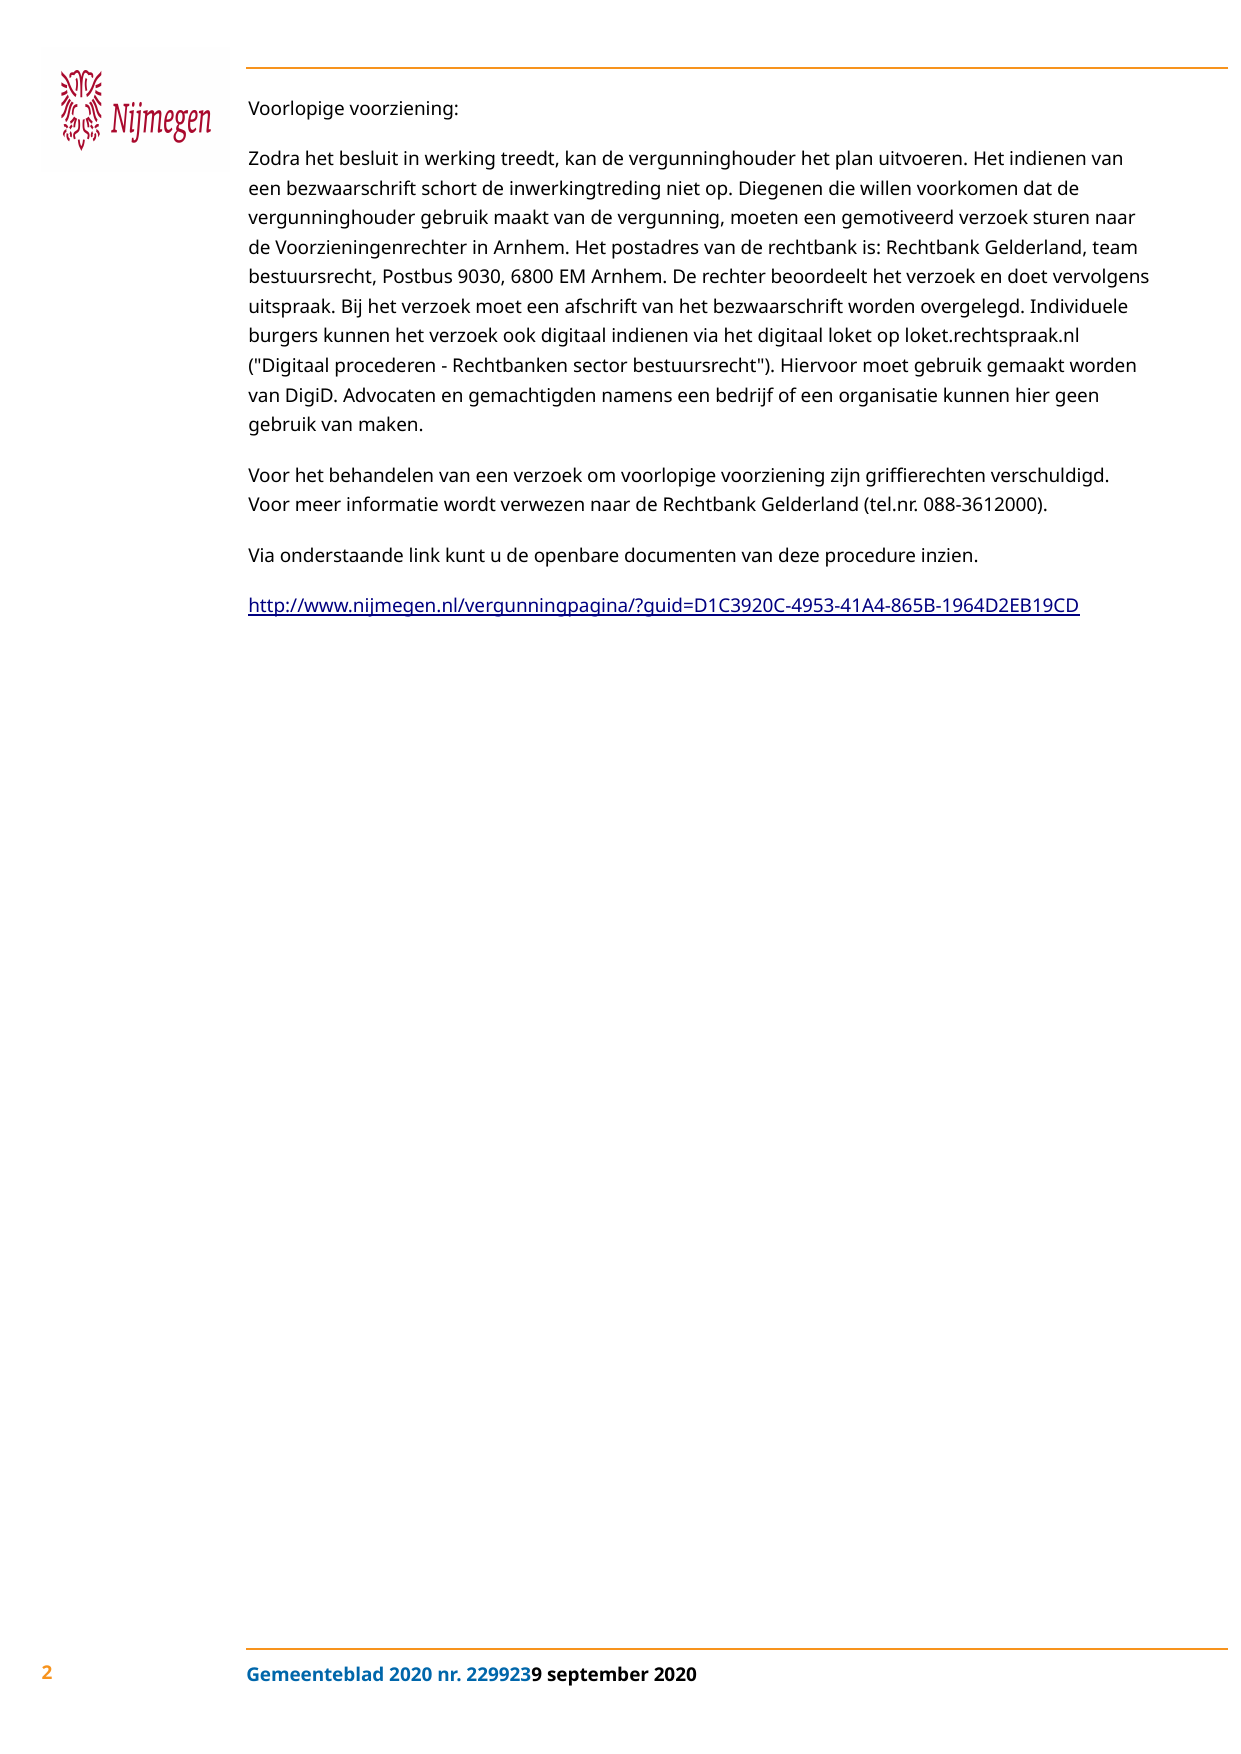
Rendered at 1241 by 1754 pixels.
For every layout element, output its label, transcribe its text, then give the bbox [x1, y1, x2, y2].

text Voorlopige voorziening: [248, 95, 1152, 121]
text http://www.nijmegen.nl/vergunningpagina/?guid=D1C3920C-4953-41A4-865B-1964D2EB19CD [248, 592, 1152, 618]
picture [41, 47, 231, 172]
text Voor het behandelen van een verzoek om voorlopige voorziening zijn griffierechten verschuldigd. Voor meer informatie wordt verwezen naar de Rechtbank Gelderland (tel.nr. 088-3612000). [248, 462, 1152, 517]
text Via onderstaande link kunt u de openbare documenten van deze procedure inzien. [248, 542, 1152, 568]
text Zodra het besluit in werking treedt, kan de vergunninghouder het plan uitvoeren. Het indienen van een bezwaarschrift schort de inwerkingtreding niet op. Diegenen die willen voorkomen dat de vergunninghouder gebruik maakt van de vergunning, moeten een gemotiveerd verzoek sturen naar de Voorzieningenrechter in Arnhem. Het postadres van de rechtbank is: Rechtbank Gelderland, team bestuursrecht, Postbus 9030, 6800 EM Arnhem. De rechter beoordeelt het verzoek en doet vervolgens uitspraak. Bij het verzoek moet een afschrift van het bezwaarschrift worden overgelegd. Individuele burgers kunnen het verzoek ook digitaal indienen via het digitaal loket op loket.rechtspraak.nl ("Digitaal procederen - Rechtbanken sector bestuursrecht"). Hiervoor moet gebruik gemaakt worden van DigiD. Advocaten en gemachtigden namens een bedrijf of een organisatie kunnen hier geen gebruik van maken. [248, 145, 1152, 437]
